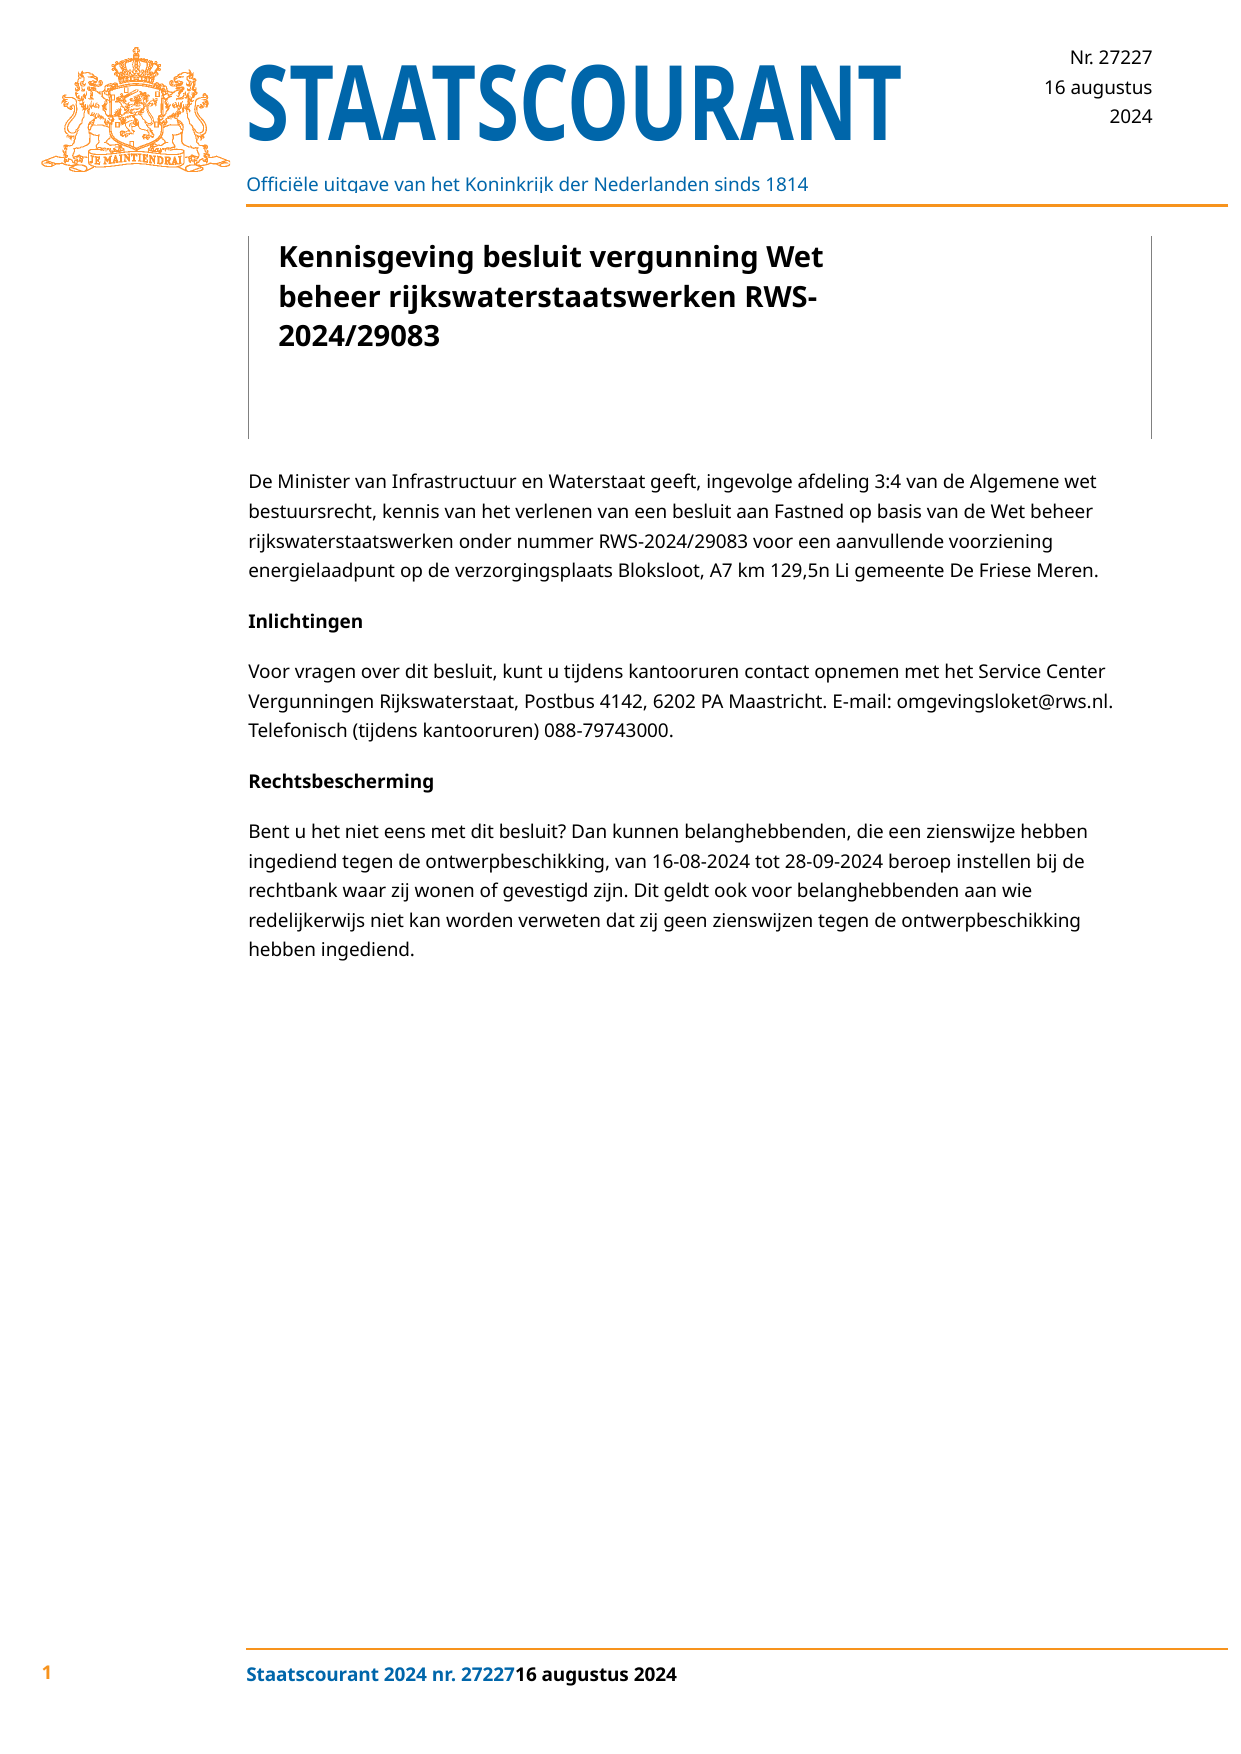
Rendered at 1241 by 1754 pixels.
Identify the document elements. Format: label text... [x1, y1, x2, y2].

text De Minister van Infrastructuur en Waterstaat geeft, ingevolge afdeling 3:4 van de Algemene wet bestuursrecht, kennis van het verlenen van een besluit aan Fastned op basis van de Wet beheer rijkswaterstaatswerken onder nummer RWS-2024/29083 voor een aanvullende voorziening energielaadpunt op de verzorgingsplaats Bloksloot, A7 km 129,5n Li gemeente De Friese Meren. [248, 469, 1152, 583]
table_header [850, 236, 912, 413]
picture [912, 236, 1090, 414]
text Rechtsbescherming [248, 768, 1152, 793]
text Bent u het niet eens met dit besluit? Dan kunnen belanghebbenden, die een zienswijze hebben ingediend tegen de ontwerpbeschikking, van 16-08-2024 tot 28-09-2024 beroep instellen bij de rechtbank waar zij wonen of gevestigd zijn. Dit geldt ook voor belanghebbenden aan wie redelijkerwijs niet kan worden verweten dat zij geen zienswijzen tegen de ontwerpbeschikking hebben ingediend. [248, 818, 1152, 962]
picture [41, 47, 231, 172]
table_header Kennisgeving besluit vergunning Wet beheer rijkswaterstaatswerken RWS-2024/29083 [249, 236, 850, 439]
text Voor vragen over dit besluit, kunt u tijdens kantooruren contact opnemen met het Service Center Vergunningen Rijkswaterstaat, Postbus 4142, 6202 PA Maastricht. E-mail: omgevingsloket@rws.nl. Telefonisch (tijdens kantooruren) 088-79743000. [248, 658, 1152, 743]
table_header [1090, 236, 1151, 413]
text Inlichtingen [248, 608, 1152, 633]
table_header [850, 414, 1151, 439]
